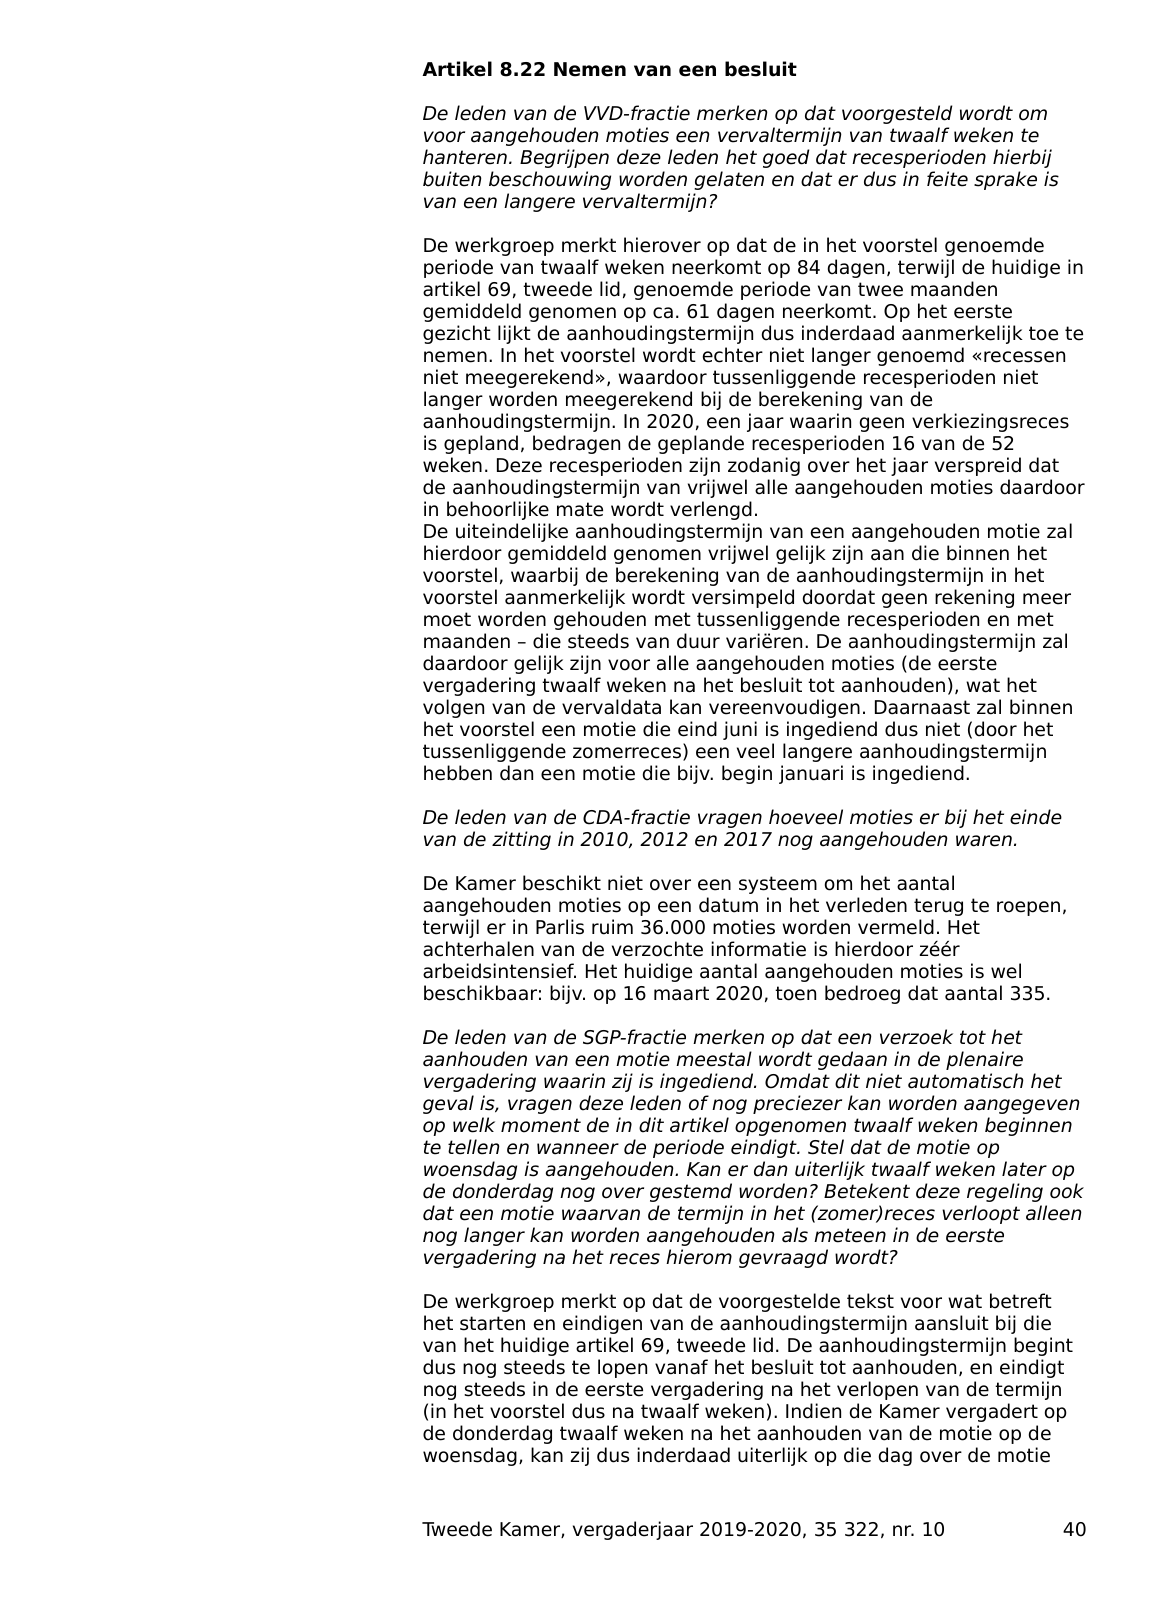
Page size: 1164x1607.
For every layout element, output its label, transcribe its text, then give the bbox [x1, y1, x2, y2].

text De werkgroep merkt op dat de voorgestelde tekst voor wat betreft het starten en eindigen van de aanhoudingstermijn aansluit bij die van het huidige artikel 69, tweede lid. De aanhoudingstermijn begint dus nog steeds te lopen vanaf het besluit tot aanhouden, en eindigt nog steeds in de eerste vergadering na het verlopen van de termijn (in het voorstel dus na twaalf weken). Indien de Kamer vergadert op de donderdag twaalf weken na het aanhouden van de motie op de woensdag, kan zij dus inderdaad uiterlijk op die dag over de motie [422, 1291, 1087, 1467]
subtitle Artikel 8.22 Nemen van een besluit [422, 59, 1087, 81]
text De Kamer beschikt niet over een systeem om het aantal aangehouden moties op een datum in het verleden terug te roepen, terwijl er in Parlis ruim 36.000 moties worden vermeld. Het achterhalen van de verzochte informatie is hierdoor zéér arbeidsintensief. Het huidige aantal aangehouden moties is wel beschikbaar: bijv. op 16 maart 2020, toen bedroeg dat aantal 335. [422, 873, 1087, 1005]
text De leden van de SGP-fractie merken op dat een verzoek tot het aanhouden van een motie meestal wordt gedaan in de plenaire vergadering waarin zij is ingediend. Omdat dit niet automatisch het geval is, vragen deze leden of nog preciezer kan worden aangegeven op welk moment de in dit artikel opgenomen twaalf weken beginnen te tellen en wanneer de periode eindigt. Stel dat de motie op woensdag is aangehouden. Kan er dan uiterlijk twaalf weken later op de donderdag nog over gestemd worden? Betekent deze regeling ook dat een motie waarvan de termijn in het (zomer)reces verloopt alleen nog langer kan worden aangehouden als meteen in de eerste vergadering na het reces hierom gevraagd wordt? [422, 1027, 1087, 1269]
text De uiteindelijke aanhoudingstermijn van een aangehouden motie zal hierdoor gemiddeld genomen vrijwel gelijk zijn aan die binnen het voorstel, waarbij de berekening van de aanhoudingstermijn in het voorstel aanmerkelijk wordt versimpeld doordat geen rekening meer moet worden gehouden met tussenliggende recesperioden en met maanden – die steeds van duur variëren. De aanhoudingstermijn zal daardoor gelijk zijn voor alle aangehouden moties (de eerste vergadering twaalf weken na het besluit tot aanhouden), wat het volgen van de vervaldata kan vereenvoudigen. Daarnaast zal binnen het voorstel een motie die eind juni is ingediend dus niet (door het tussenliggende zomerreces) een veel langere aanhoudingstermijn hebben dan een motie die bijv. begin januari is ingediend. [422, 521, 1087, 785]
text De leden van de CDA-fractie vragen hoeveel moties er bij het einde van de zitting in 2010, 2012 en 2017 nog aangehouden waren. [422, 807, 1087, 851]
text De werkgroep merkt hierover op dat de in het voorstel genoemde periode van twaalf weken neerkomt op 84 dagen, terwijl de huidige in artikel 69, tweede lid, genoemde periode van twee maanden gemiddeld genomen op ca. 61 dagen neerkomt. Op het eerste gezicht lijkt de aanhoudingstermijn dus inderdaad aanmerkelijk toe te nemen. In het voorstel wordt echter niet langer genoemd «recessen niet meegerekend», waardoor tussenliggende recesperioden niet langer worden meegerekend bij de berekening van de aanhoudingstermijn. In 2020, een jaar waarin geen verkiezingsreces is gepland, bedragen de geplande recesperioden 16 van de 52 weken. Deze recesperioden zijn zodanig over het jaar verspreid dat de aanhoudingstermijn van vrijwel alle aangehouden moties daardoor in behoorlijke mate wordt verlengd. [422, 235, 1087, 521]
text De leden van de VVD-fractie merken op dat voorgesteld wordt om voor aangehouden moties een vervaltermijn van twaalf weken te hanteren. Begrijpen deze leden het goed dat recesperioden hierbij buiten beschouwing worden gelaten en dat er dus in feite sprake is van een langere vervaltermijn? [422, 103, 1087, 213]
